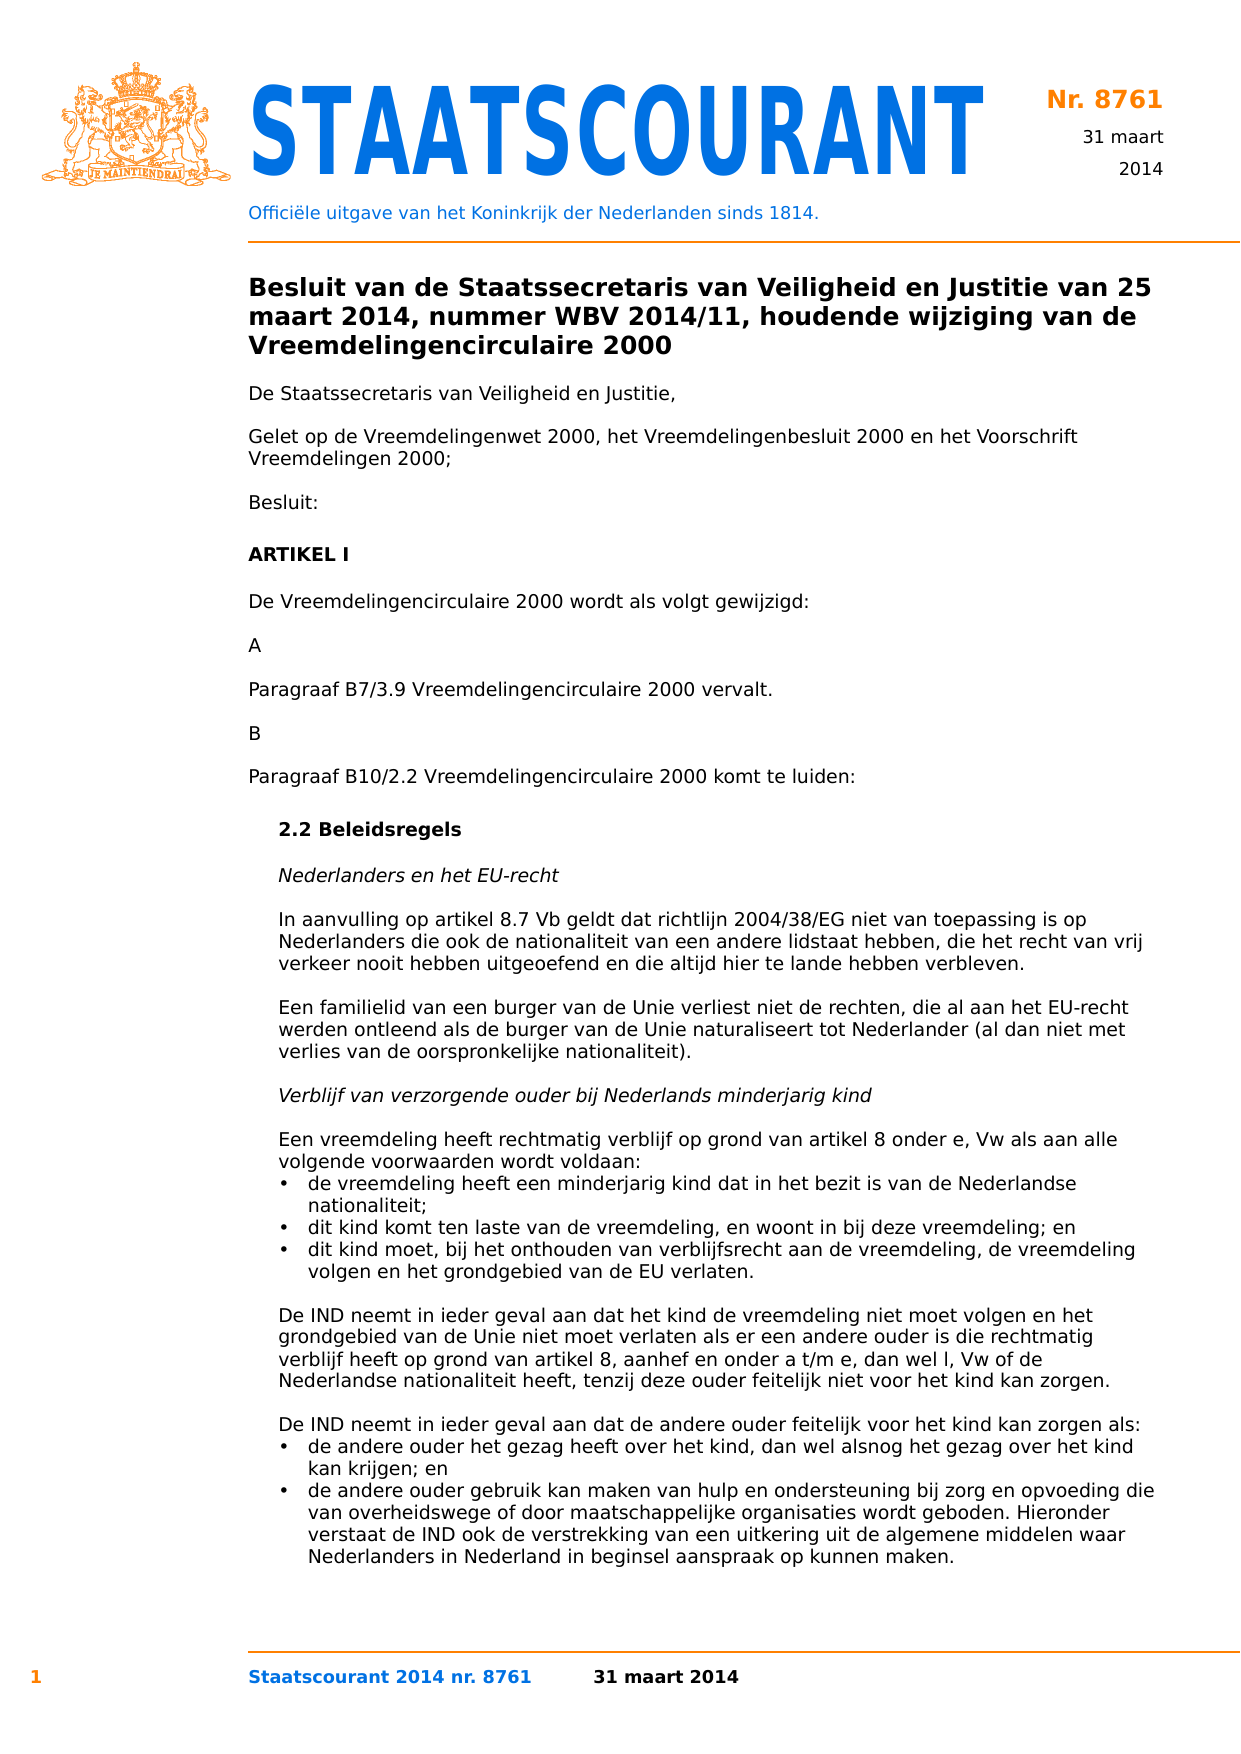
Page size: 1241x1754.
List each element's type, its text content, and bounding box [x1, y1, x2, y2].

text De Vreemdelingencirculaire 2000 wordt als volgt gewijzigd: [248, 591, 1163, 613]
text Gelet op de Vreemdelingenwet 2000, het Vreemdelingenbesluit 2000 en het Voorschrift Vreemdelingen 2000; [248, 426, 1163, 470]
table_cell Officiële uitgave van het Koninkrijk der Nederlanden sinds 1814. [248, 203, 1240, 241]
text De IND neemt in ieder geval aan dat het kind de vreemdeling niet moet volgen en het grondgebied van de Unie niet moet verlaten als er een andere ouder is die rechtmatig verblijf heeft op grond van artikel 8, aanhef en onder a t/m e, dan wel l, Vw of de Nederlandse nationaliteit heeft, tenzij deze ouder feitelijk niet voor het kind kan zorgen. [278, 1304, 1163, 1392]
text A [248, 635, 1163, 657]
text • dit kind komt ten laste van de vreemdeling, en woont in bij deze vreemdeling; en [278, 1217, 1163, 1239]
subtitle 2.2 Beleidsregels [278, 818, 1163, 840]
text • de vreemdeling heeft een minderjarig kind dat in het bezit is van de Nederlandse nationaliteit; [278, 1173, 1163, 1217]
text Besluit: [248, 492, 1163, 514]
text • de andere ouder het gezag heeft over het kind, dan wel alsnog het gezag over het kind kan krijgen; en [278, 1436, 1163, 1480]
text • dit kind moet, bij het onthouden van verblijfsrecht aan de vreemdeling, de vreemdeling volgen en het grondgebied van de EU verlaten. [278, 1239, 1163, 1283]
text Een familielid van een burger van de Unie verliest niet de rechten, die al aan het EU-recht werden ontleend als de burger van de Unie naturaliseert tot Nederlander (al dan niet met verlies van de oorspronkelijke nationaliteit). [278, 997, 1163, 1063]
subtitle ARTIKEL I [248, 544, 1163, 566]
subtitle Besluit van de Staatssecretaris van Veiligheid en Justitie van 25 maart 2014, nummer WBV 2014/11, houdende wijziging van de Vreemdelingencirculaire 2000 [248, 273, 1163, 361]
text De Staatssecretaris van Veiligheid en Justitie, [248, 382, 1163, 404]
text De IND neemt in ieder geval aan dat de andere ouder feitelijk voor het kind kan zorgen als: [278, 1414, 1163, 1436]
subtitle Nederlanders en het EU-recht [278, 865, 1163, 887]
picture [41, 62, 231, 186]
text • de andere ouder gebruik kan maken van hulp en ondersteuning bij zorg en opvoeding die van overheidswege of door maatschappelijke organisaties wordt geboden. Hieronder verstaat de IND ook de verstrekking van een uitkering uit de algemene middelen waar Nederlanders in Nederland in beginsel aanspraak op kunnen maken. [278, 1480, 1163, 1568]
text Paragraaf B10/2.2 Vreemdelingencirculaire 2000 komt te luiden: [248, 766, 1163, 788]
table_header Nr. 8761 [998, 62, 1240, 121]
text Paragraaf B7/3.9 Vreemdelingencirculaire 2000 vervalt. [248, 679, 1163, 701]
subtitle Verblijf van verzorgende ouder bij Nederlands minderjarig kind [278, 1085, 1163, 1107]
text B [248, 723, 1163, 744]
table_header STAATSCOURANT [248, 62, 998, 203]
table_header [25, 62, 248, 241]
text Een vreemdeling heeft rechtmatig verblijf op grond van artikel 8 onder e, Vw als aan alle volgende voorwaarden wordt voldaan: [278, 1129, 1163, 1173]
table_cell 2014 [998, 153, 1240, 203]
text In aanvulling op artikel 8.7 Vb geldt dat richtlijn 2004/38/EG niet van toepassing is op Nederlanders die ook de nationaliteit van een andere lidstaat hebben, die het recht van vrij verkeer nooit hebben uitgeoefend en die altijd hier te lande hebben verbleven. [278, 909, 1163, 975]
table_cell 31 maart [998, 121, 1240, 153]
